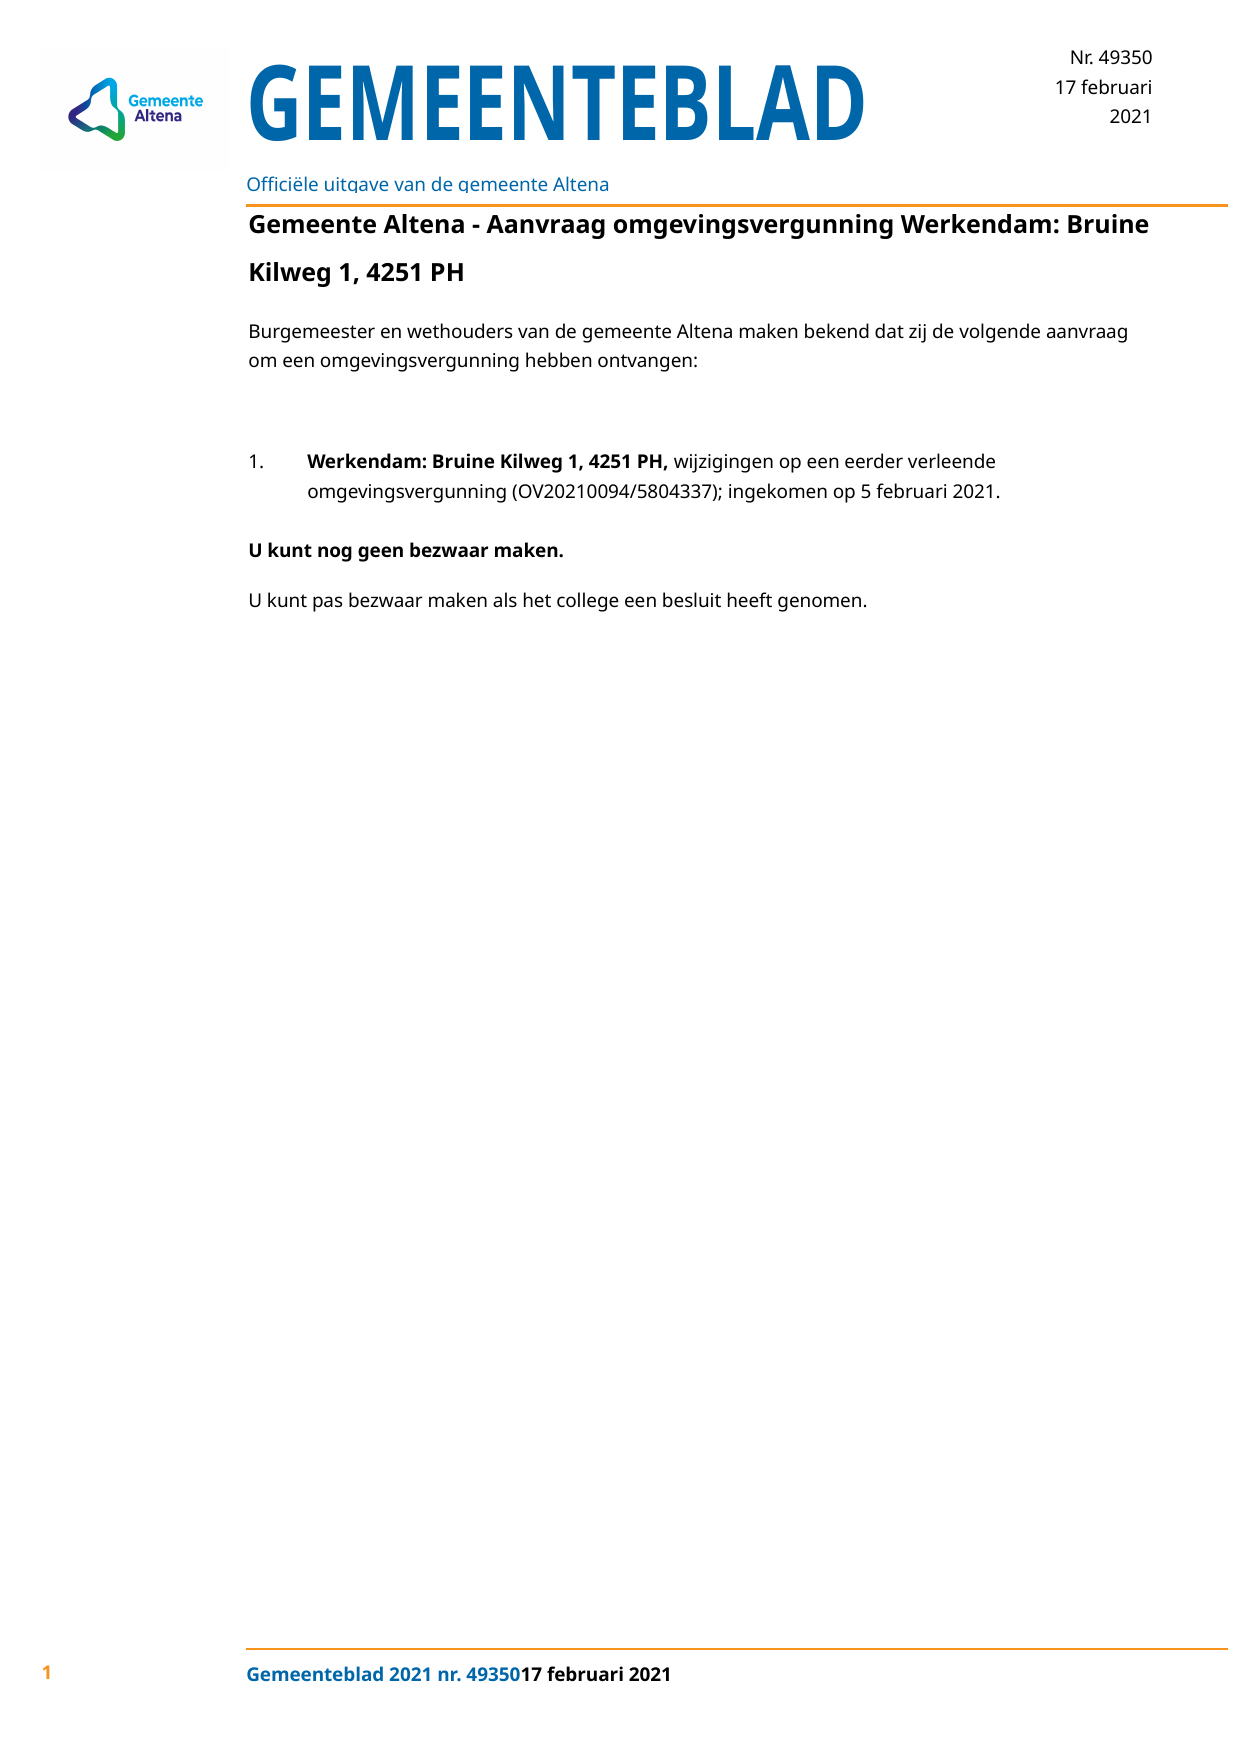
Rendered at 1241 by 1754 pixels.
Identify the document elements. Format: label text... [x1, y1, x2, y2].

text U kunt pas bezwaar maken als het college een besluit heeft genomen. [248, 587, 1152, 613]
text U kunt nog geen bezwaar maken. [248, 537, 1152, 563]
list Werkendam: Bruine Kilweg 1, 4251 PH, wijzigingen op een eerder verleende omgevingsvergunning (OV20210094/5804337); ingekomen op 5 februari 2021. [248, 448, 1152, 504]
text Burgemeester en wethouders van de gemeente Altena maken bekend dat zij de volgende aanvraag om een omgevingsvergunning hebben ontvangen: [248, 318, 1152, 373]
text Gemeente Altena - Aanvraag omgevingsvergunning Werkendam: Bruine Kilweg 1, 4251 PH [248, 207, 1152, 288]
picture [41, 47, 231, 172]
